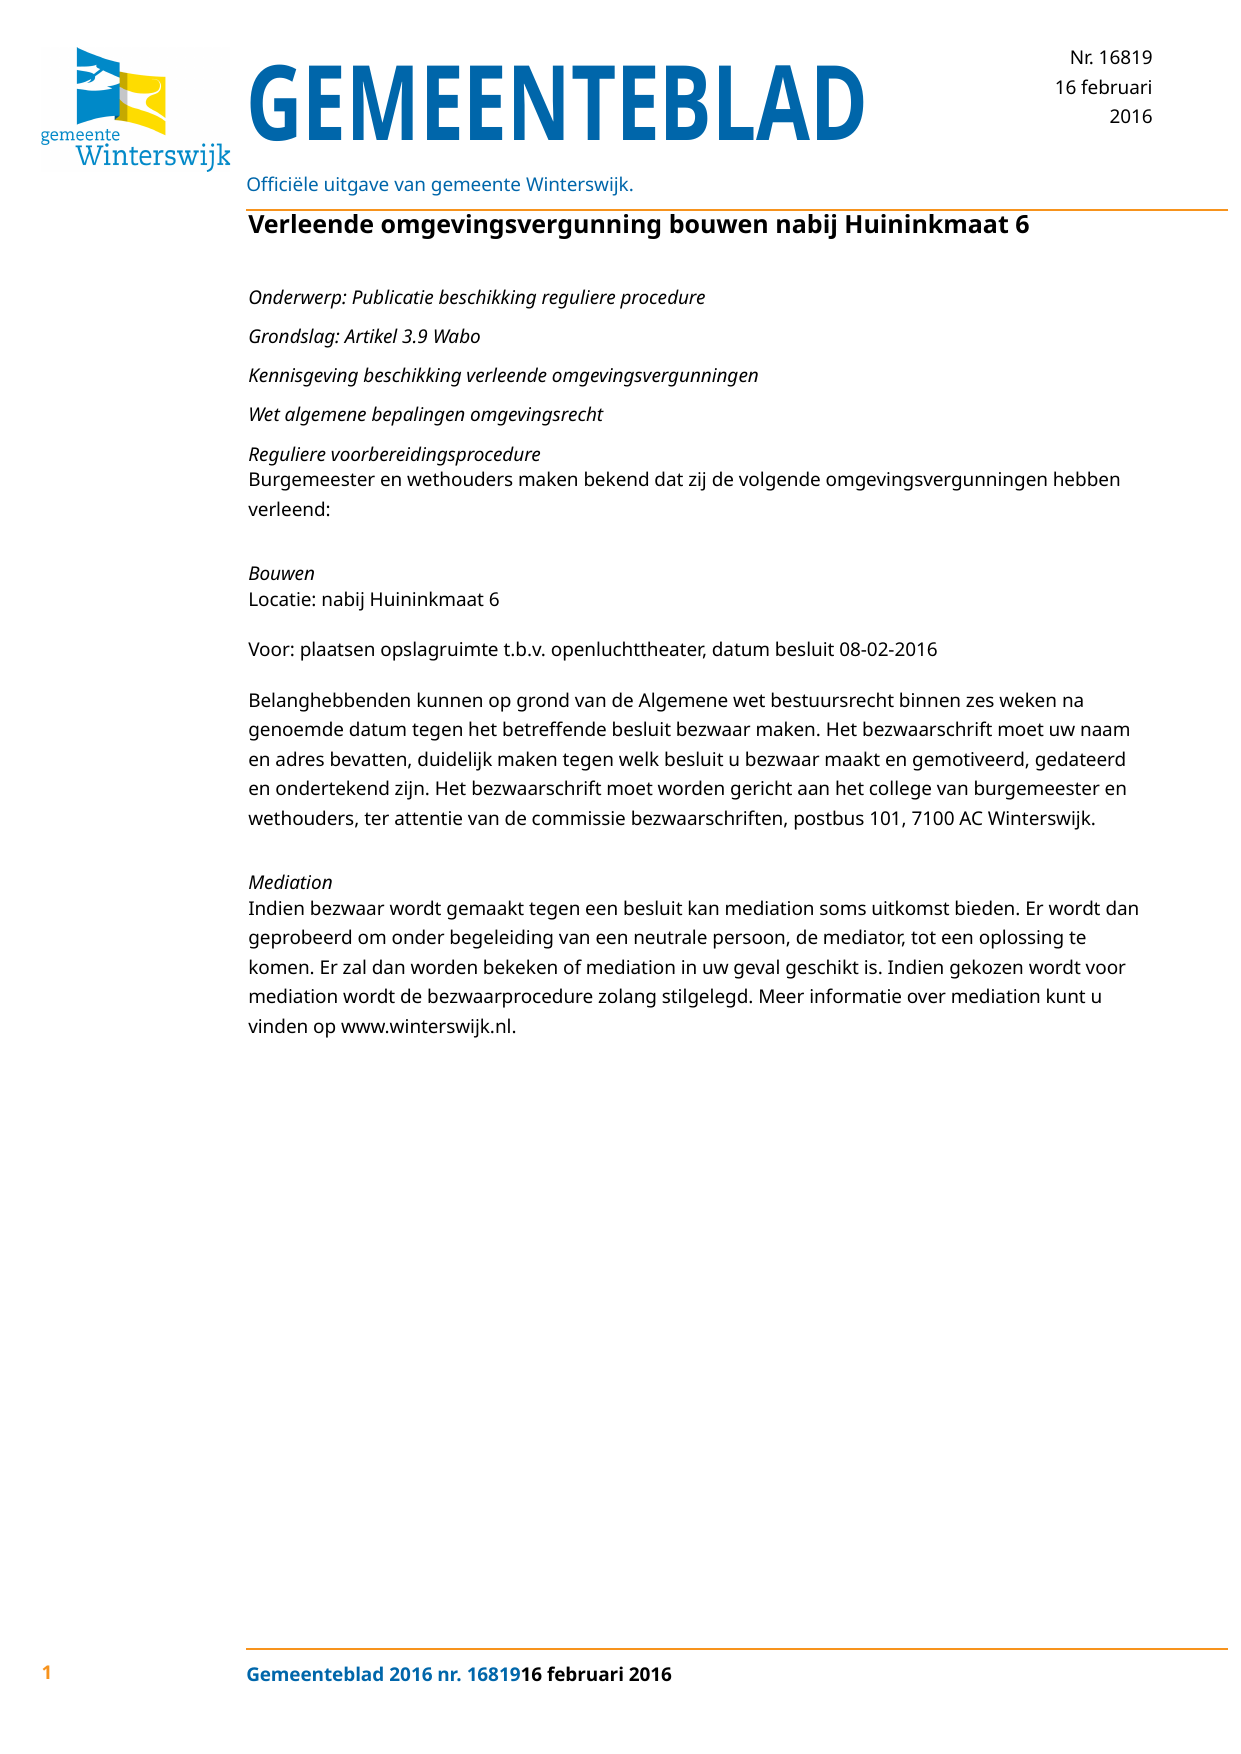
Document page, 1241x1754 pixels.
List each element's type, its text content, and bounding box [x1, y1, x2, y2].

text Reguliere voorbereidingsprocedure [248, 441, 1152, 467]
text Kennisgeving beschikking verleende omgevingsvergunningen [248, 362, 1152, 388]
picture [225, 153, 231, 162]
text Grondslag: Artikel 3.9 Wabo [248, 323, 1152, 349]
text Indien bezwaar wordt gemaakt tegen een besluit kan mediation soms uitkomst bieden. Er wordt dan geprobeerd om onder begeleiding van een neutrale persoon, de mediator, tot een oplossing te komen. Er zal dan worden bekeken of mediation in uw geval geschikt is. Indien gekozen wordt voor mediation wordt de bezwaarprocedure zolang stilgelegd. Meer informatie over mediation kunt u vinden op www.winterswijk.nl. [248, 895, 1152, 1039]
text Belanghebbenden kunnen op grond van de Algemene wet bestuursrecht binnen zes weken na genoemde datum tegen het betreffende besluit bezwaar maken. Het bezwaarschrift moet uw naam en adres bevatten, duidelijk maken tegen welk besluit u bezwaar maakt en gemotiveerd, gedateerd en ondertekend zijn. Het bezwaarschrift moet worden gericht aan het college van burgemeester en wethouders, ter attentie van de commissie bezwaarschriften, postbus 101, 7100 AC Winterswijk. [248, 687, 1152, 831]
text Mediation [248, 869, 1152, 895]
text Burgemeester en wethouders maken bekend dat zij de volgende omgevingsvergunningen hebben verleend: [248, 467, 1152, 522]
text Verleende omgevingsvergunning bouwen nabij Huininkmaat 6 [248, 211, 1152, 241]
text Onderwerp: Publicatie beschikking reguliere procedure [248, 284, 1152, 309]
text Bouwen [248, 560, 1152, 586]
text Locatie: nabij Huininkmaat 6 [248, 586, 1152, 612]
text Voor: plaatsen opslagruimte t.b.v. openluchttheater, datum besluit 08-02-2016 [248, 636, 1152, 662]
text Wet algemene bepalingen omgevingsrecht [248, 402, 1152, 427]
picture [41, 47, 231, 172]
